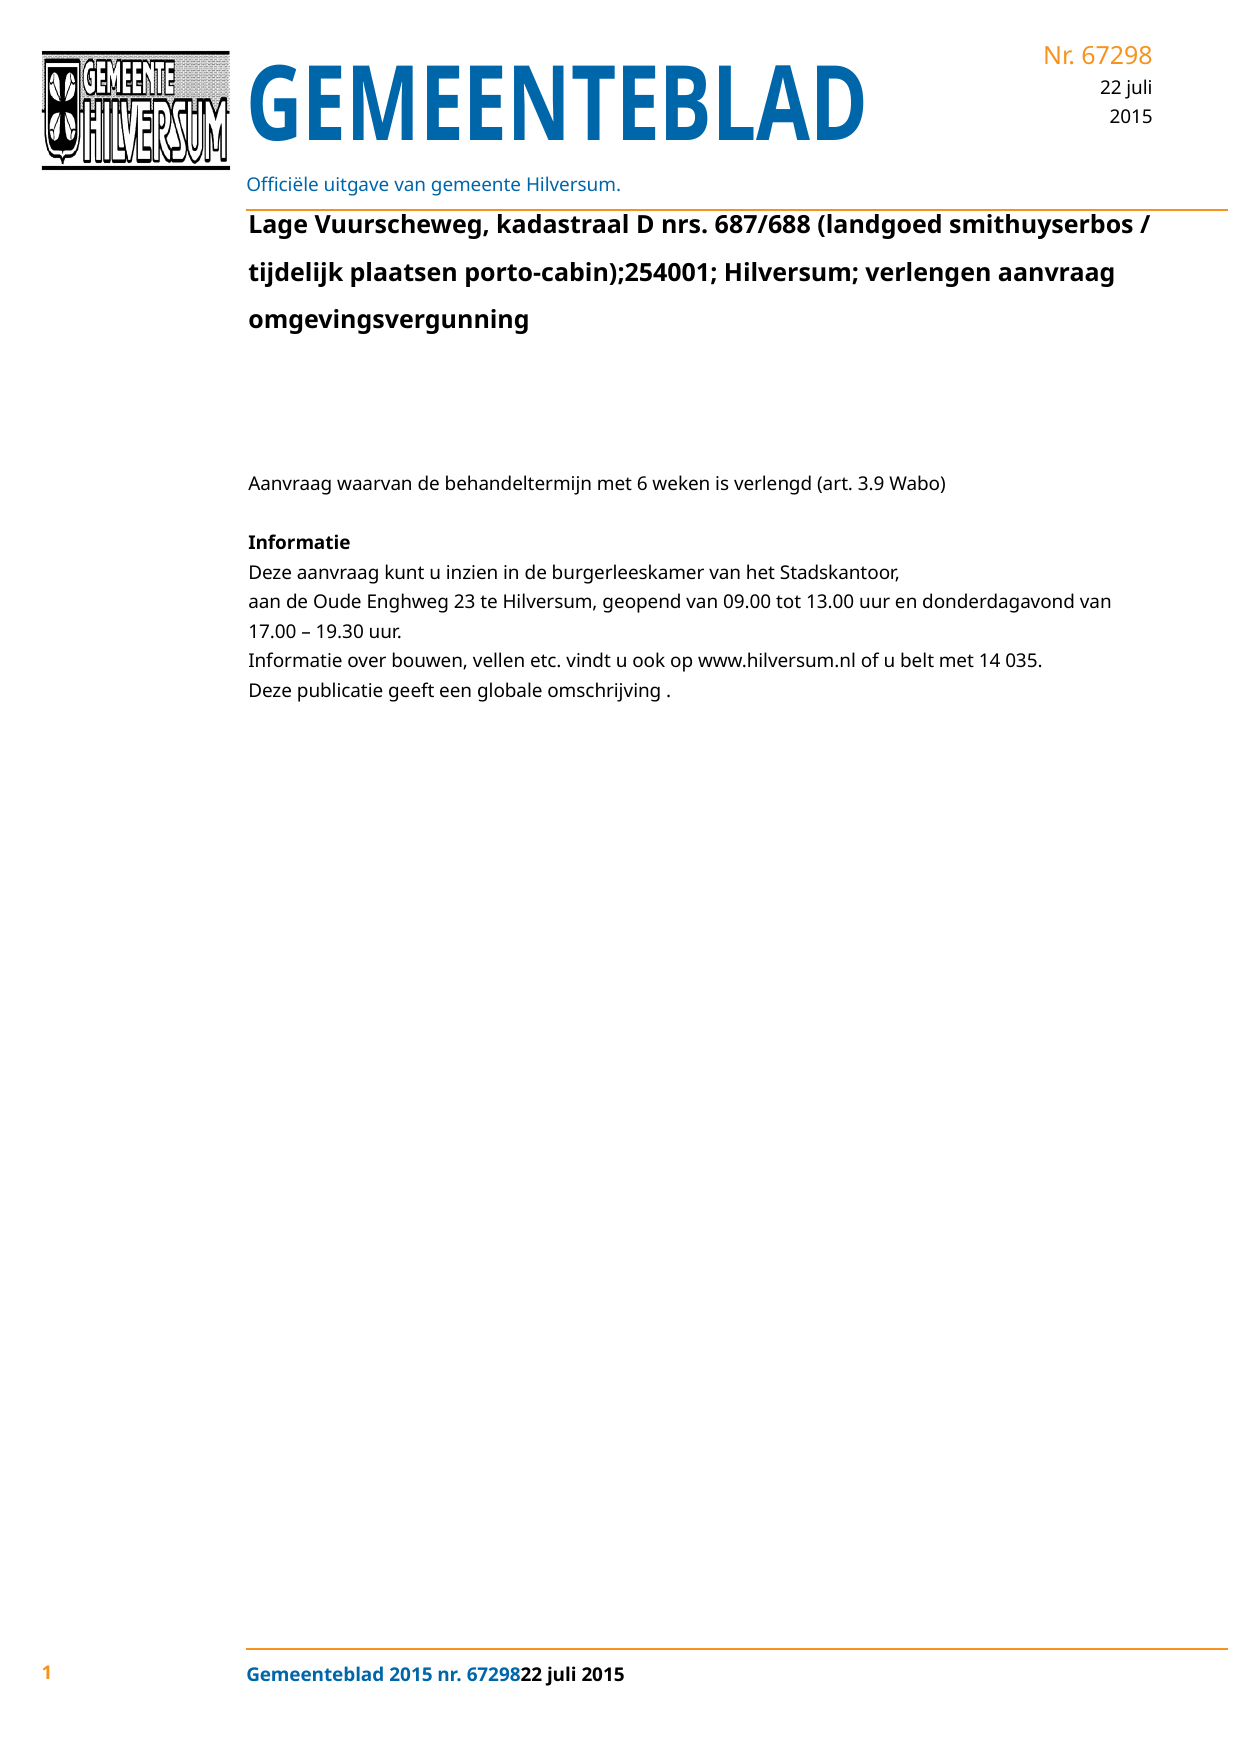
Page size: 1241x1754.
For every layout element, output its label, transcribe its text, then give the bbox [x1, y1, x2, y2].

picture [41, 47, 231, 172]
text Deze publicatie geeft een globale omschrijving . [248, 677, 1152, 703]
text Aanvraag waarvan de behandeltermijn met 6 weken is verlengd (art. 3.9 Wabo) [248, 470, 1152, 496]
text Informatie [248, 529, 1152, 555]
text Informatie over bouwen, vellen etc. vindt u ook op www.hilversum.nl of u belt met 14 035. [248, 648, 1152, 673]
text aan de Oude Enghweg 23 te Hilversum, geopend van 09.00 tot 13.00 uur en donderdagavond van 17.00 – 19.30 uur. [248, 588, 1152, 644]
text Lage Vuurscheweg, kadastraal D nrs. 687/688 (landgoed smithuyserbos / tijdelijk plaatsen porto-cabin);254001; Hilversum; verlengen aanvraag omgevingsvergunning [248, 211, 1152, 336]
text Deze aanvraag kunt u inzien in de burgerleeskamer van het Stadskantoor, [248, 559, 1152, 584]
